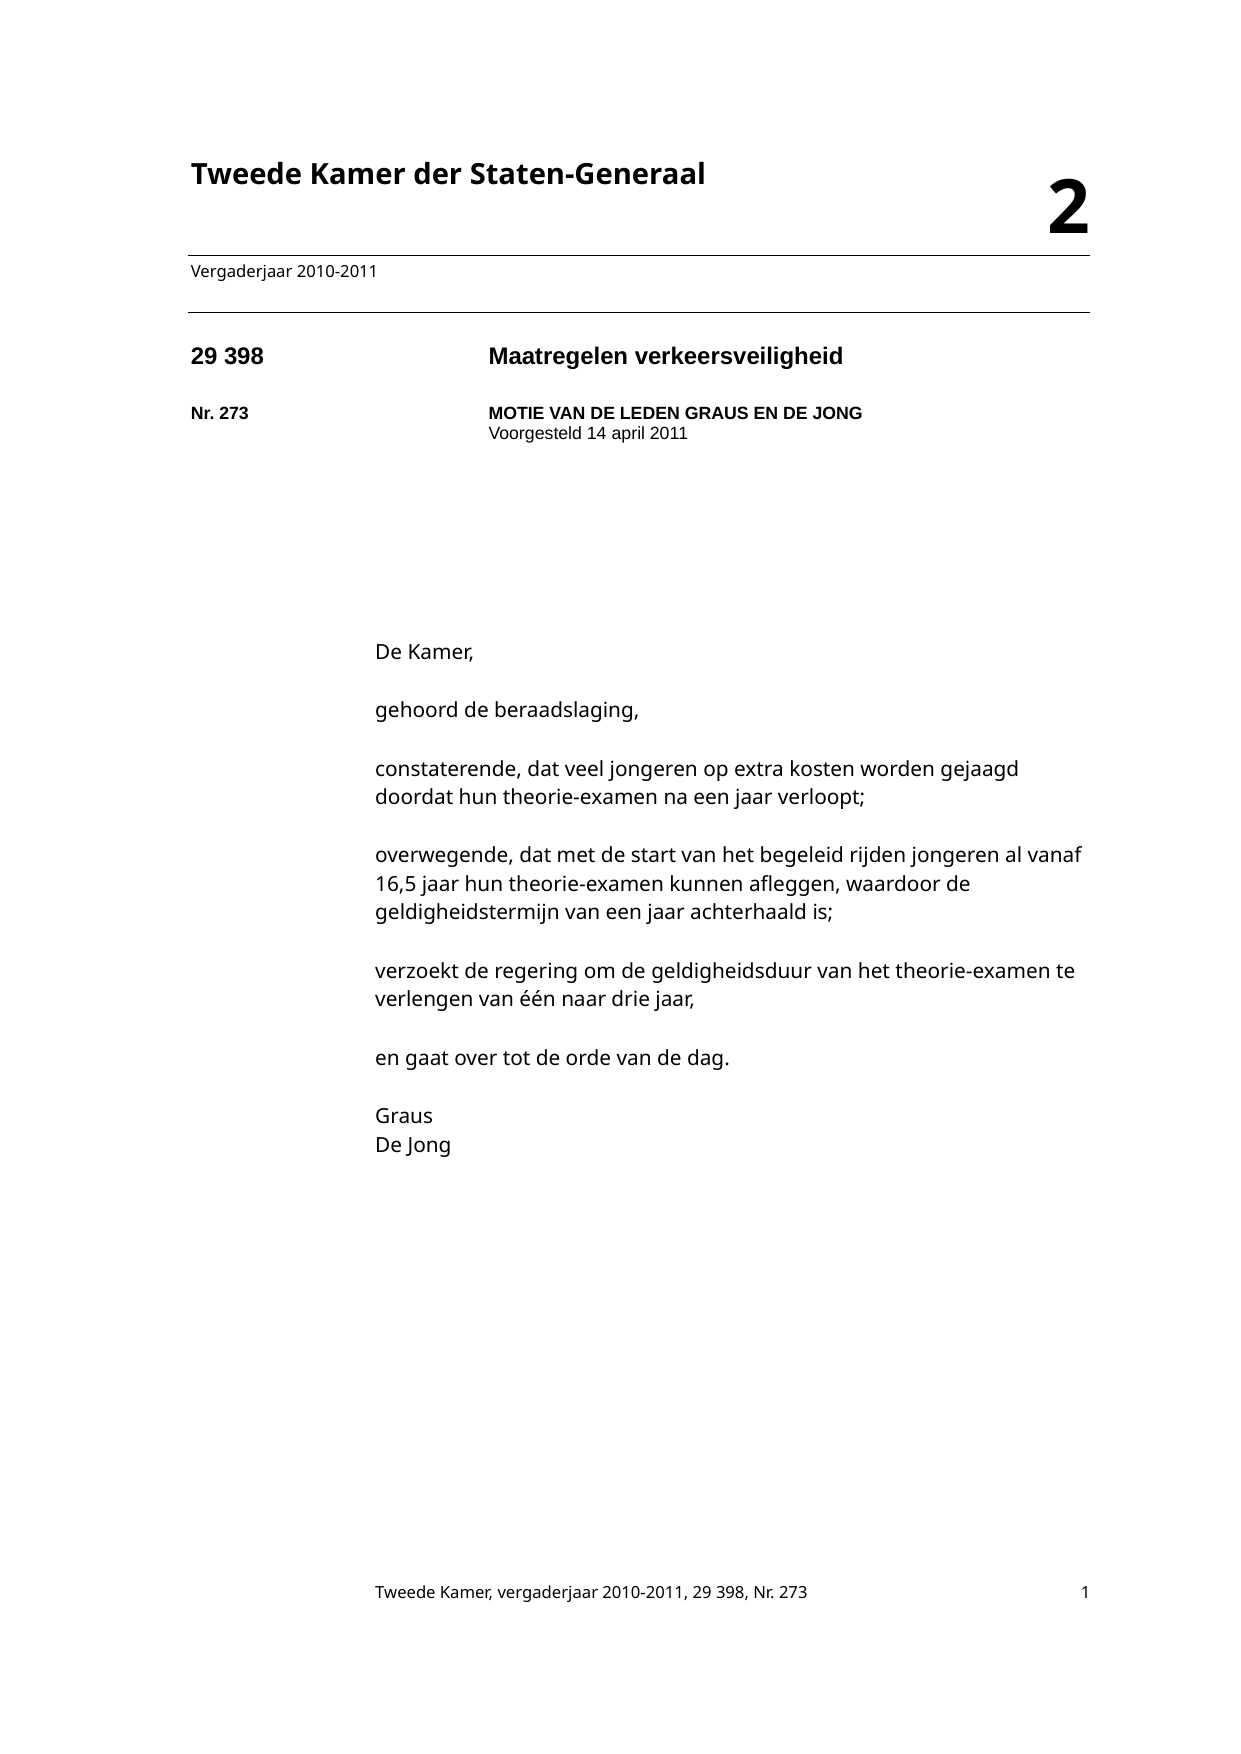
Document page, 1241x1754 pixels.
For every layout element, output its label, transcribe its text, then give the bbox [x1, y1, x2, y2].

table_cell [485, 313, 1090, 339]
text Graus [375, 1101, 1090, 1130]
text verzoekt de regering om de geldigheidsduur van het theorie-examen te verlengen van één naar drie jaar, [375, 956, 1090, 1013]
table_cell Nr. 273 [188, 399, 485, 518]
text constaterende, dat veel jongeren op extra kosten worden gejaagd doordat hun theorie-examen na een jaar verloopt; [375, 754, 1090, 811]
table_cell [188, 313, 485, 339]
text overwegende, dat met de start van het begeleid rijden jongeren al vanaf 16,5 jaar hun theorie-examen kunnen afleggen, waardoor de geldigheidstermijn van een jaar achterhaald is; [375, 841, 1090, 926]
table_header 2 [910, 150, 1090, 255]
text De Jong [375, 1130, 1090, 1158]
table_cell MOTIE VAN DE LEDEN GRAUS EN DE JONG Voorgesteld 14 april 2011 [485, 399, 1090, 518]
table_cell Maatregelen verkeersveiligheid [485, 339, 1090, 399]
table_cell [485, 256, 1090, 312]
text en gaat over tot de orde van de dag. [375, 1043, 1090, 1071]
table_cell 29 398 [188, 339, 485, 399]
text gehoord de beraadslaging, [375, 695, 1090, 724]
text De Kamer, [375, 637, 1090, 665]
table_header Tweede Kamer der Staten-Generaal [188, 150, 909, 255]
table_cell Vergaderjaar 2010-2011 [188, 256, 485, 312]
